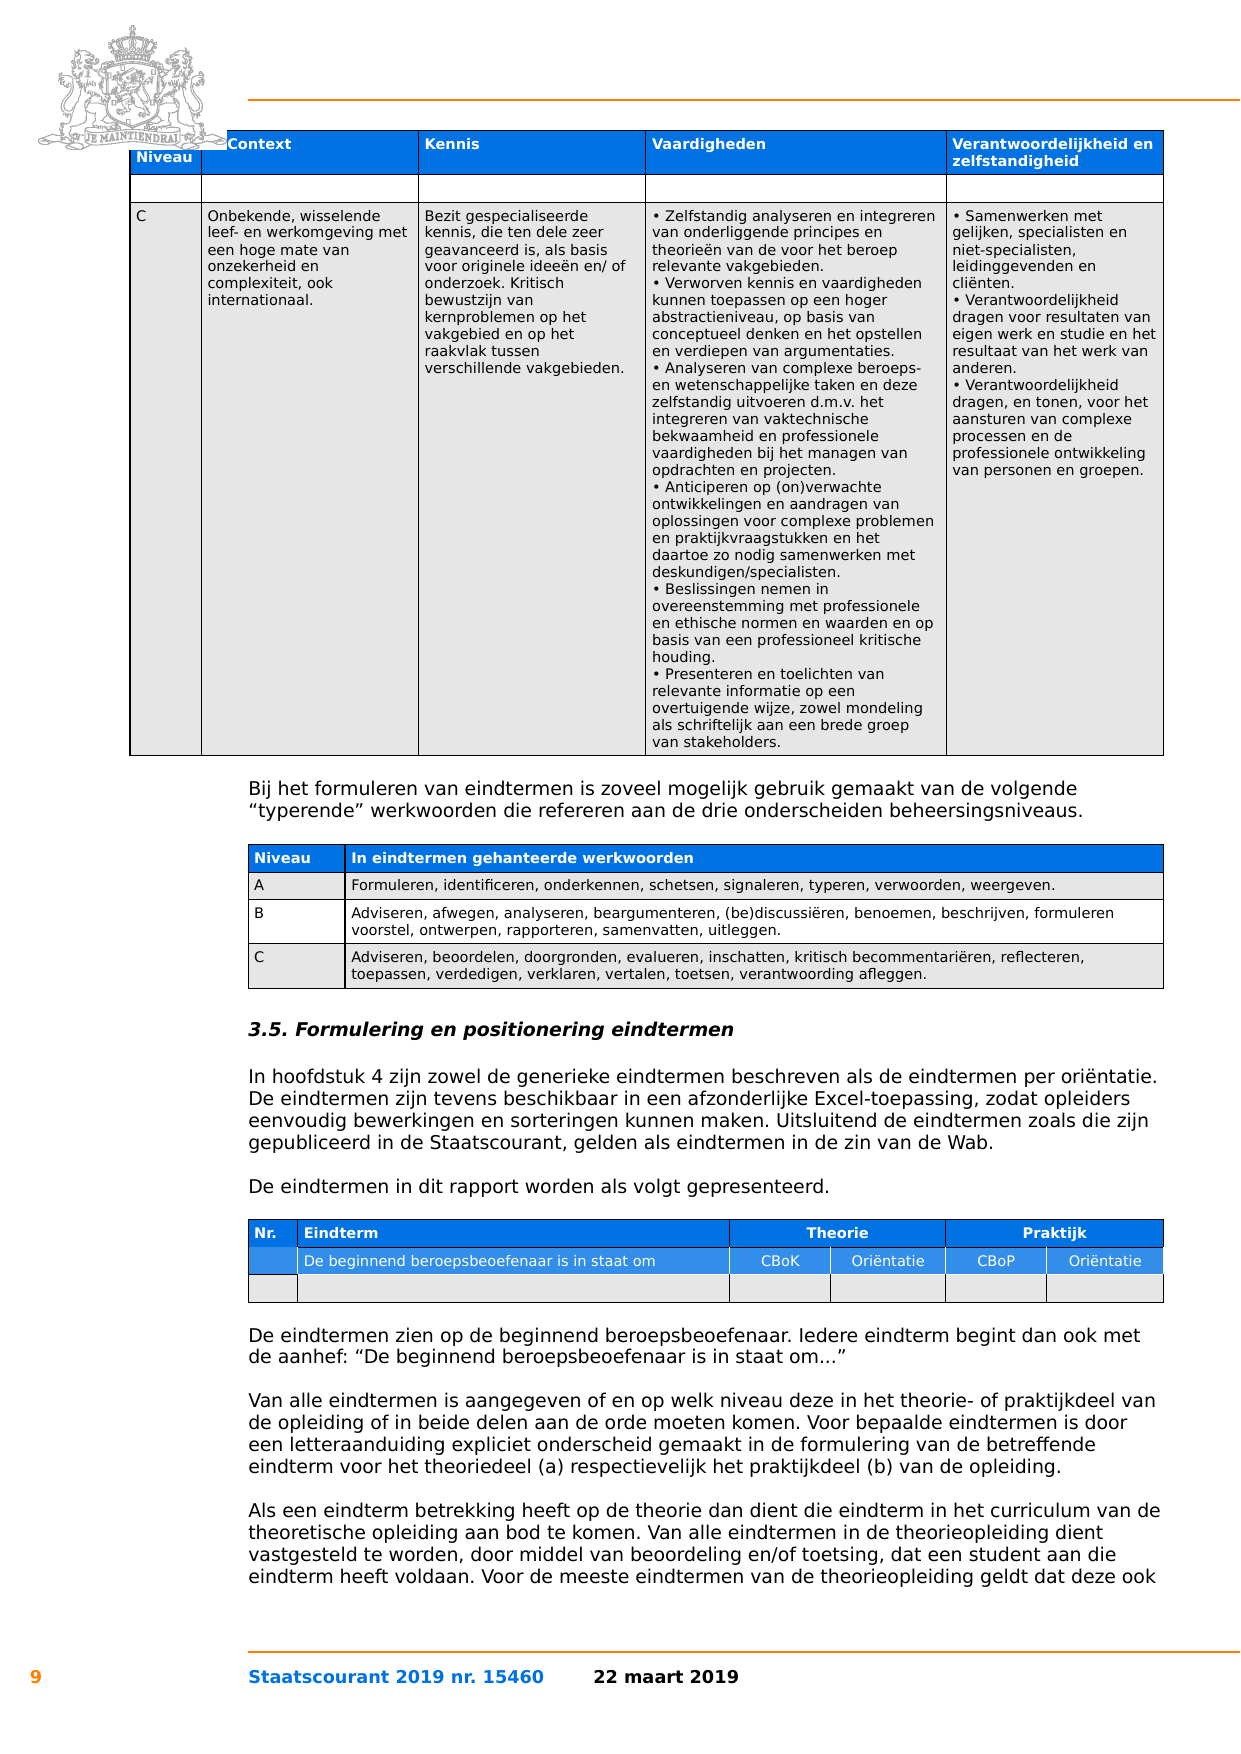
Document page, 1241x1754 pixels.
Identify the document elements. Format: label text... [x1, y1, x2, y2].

table_cell [947, 175, 1163, 202]
table_cell [298, 1275, 729, 1302]
text De eindtermen in dit rapport worden als volgt gepresenteerd. [248, 1176, 1163, 1197]
table_cell [946, 1275, 1046, 1302]
table_cell [419, 175, 645, 202]
table_cell CBoK [730, 1248, 830, 1274]
table_cell Oriëntatie [1047, 1248, 1163, 1274]
table_cell • Zelfstandig analyseren en integreren van onderliggende principes en theorieën van de voor het beroep relevante vakgebieden. • Verworven kennis en vaardigheden kunnen toepassen op een hoger abstractieniveau, op basis van conceptueel denken en het opstellen en verdiepen van argumentaties. • Analyseren van complexe beroeps- en wetenschappelijke taken en deze zelfstandig uitvoeren d.m.v. het integreren van vaktechnische bekwaamheid en professionele vaardigheden bij het managen van opdrachten en projecten. • Anticiperen op (on)verwachte ontwikkelingen en aandragen van oplossingen voor complexe problemen en praktijkvraagstukken en het daartoe zo nodig samenwerken met deskundigen/specialisten. • Beslissingen nemen in overeenstemming met professionele en ethische normen en waarden en op basis van een professioneel kritische houding. • Presenteren en toelichten van relevante informatie op een overtuigende wijze, zowel mondeling als schriftelijk aan een brede groep van stakeholders. [646, 203, 946, 755]
text Bij het formuleren van eindtermen is zoveel mogelijk gebruik gemaakt van de volgende “typerende” werkwoorden die refereren aan de drie onderscheiden beheersingsniveaus. [248, 778, 1163, 822]
table_header Niveau [131, 150, 201, 174]
table_header Verantwoordelijkheid en zelfstandigheid [947, 131, 1163, 174]
table_cell Formuleren, identificeren, onderkennen, schetsen, signaleren, typeren, verwoorden, weergeven. [346, 873, 1163, 899]
table_header Theorie [730, 1220, 945, 1247]
table_cell [831, 1275, 945, 1302]
table_cell C [249, 944, 344, 988]
picture [38, 25, 227, 150]
table_cell Adviseren, beoordelen, doorgronden, evalueren, inschatten, kritisch becommentariëren, reflecteren, toepassen, verdedigen, verklaren, vertalen, toetsen, verantwoording afleggen. [346, 944, 1163, 988]
table_cell C [131, 203, 201, 755]
table_header Nr. [249, 1220, 297, 1247]
text De eindtermen zien op de beginnend beroepsbeoefenaar. Iedere eindterm begint dan ook met de aanhef: “De beginnend beroepsbeoefenaar is in staat om...” [248, 1324, 1163, 1368]
table_cell CBoP [946, 1248, 1046, 1274]
table_cell Oriëntatie [831, 1248, 945, 1274]
table_cell [730, 1275, 830, 1302]
table_cell [202, 175, 418, 202]
table_header Niveau [249, 845, 344, 872]
text In hoofdstuk 4 zijn zowel de generieke eindtermen beschreven als de eindtermen per oriëntatie. De eindtermen zijn tevens beschikbaar in een afzonderlijke Excel-toepassing, zodat opleiders eenvoudig bewerkingen en sorteringen kunnen maken. Uitsluitend de eindtermen zoals die zijn gepubliceerd in de Staatscourant, gelden als eindtermen in de zin van de Wab. [248, 1066, 1163, 1154]
subtitle 3.5. Formulering en positionering eindtermen [248, 1019, 1163, 1041]
table_header Eindterm [298, 1220, 729, 1247]
table_cell • Samenwerken met gelijken, specialisten en niet-specialisten, leidinggevenden en cliënten. • Verantwoordelijkheid dragen voor resultaten van eigen werk en studie en het resultaat van het werk van anderen. • Verantwoordelijkheid dragen, en tonen, voor het aansturen van complexe processen en de professionele ontwikkeling van personen en groepen. [947, 203, 1163, 755]
table_cell [1047, 1275, 1163, 1302]
text Als een eindterm betrekking heeft op de theorie dan dient die eindterm in het curriculum van de theoretische opleiding aan bod te komen. Van alle eindtermen in de theorieopleiding dient vastgesteld te worden, door middel van beoordeling en/of toetsing, dat een student aan die eindterm heeft voldaan. Voor de meeste eindtermen van de theorieopleiding geldt dat deze ook [248, 1500, 1163, 1588]
table_cell B [249, 900, 344, 943]
table_header Vaardigheden [646, 131, 946, 174]
table_cell [131, 175, 201, 202]
text Van alle eindtermen is aangegeven of en op welk niveau deze in het theorie- of praktijkdeel van de opleiding of in beide delen aan de orde moeten komen. Voor bepaalde eindtermen is door een letteraanduiding expliciet onderscheid gemaakt in de formulering van de betreffende eindterm voor het theoriedeel (a) respectievelijk het praktijkdeel (b) van de opleiding. [248, 1390, 1163, 1478]
table_header In eindtermen gehanteerde werkwoorden [346, 845, 1163, 872]
table_cell [249, 1275, 297, 1302]
table_cell Onbekende, wisselende leef- en werkomgeving met een hoge mate van onzekerheid en complexiteit, ook internationaal. [202, 203, 418, 755]
table_cell Adviseren, afwegen, analyseren, beargumenteren, (be)discussiëren, benoemen, beschrijven, formuleren voorstel, ontwerpen, rapporteren, samenvatten, uitleggen. [346, 900, 1163, 943]
table_header Praktijk [946, 1220, 1163, 1247]
table_cell De beginnend beroepsbeoefenaar is in staat om [298, 1248, 729, 1274]
table_cell A [249, 873, 344, 899]
table_header Kennis [419, 131, 645, 174]
table_cell [646, 175, 946, 202]
table_cell Bezit gespecialiseerde kennis, die ten dele zeer geavanceerd is, als basis voor originele ideeën en/ of onderzoek. Kritisch bewustzijn van kernproblemen op het vakgebied en op het raakvlak tussen verschillende vakgebieden. [419, 203, 645, 755]
table_header Context [202, 131, 418, 174]
